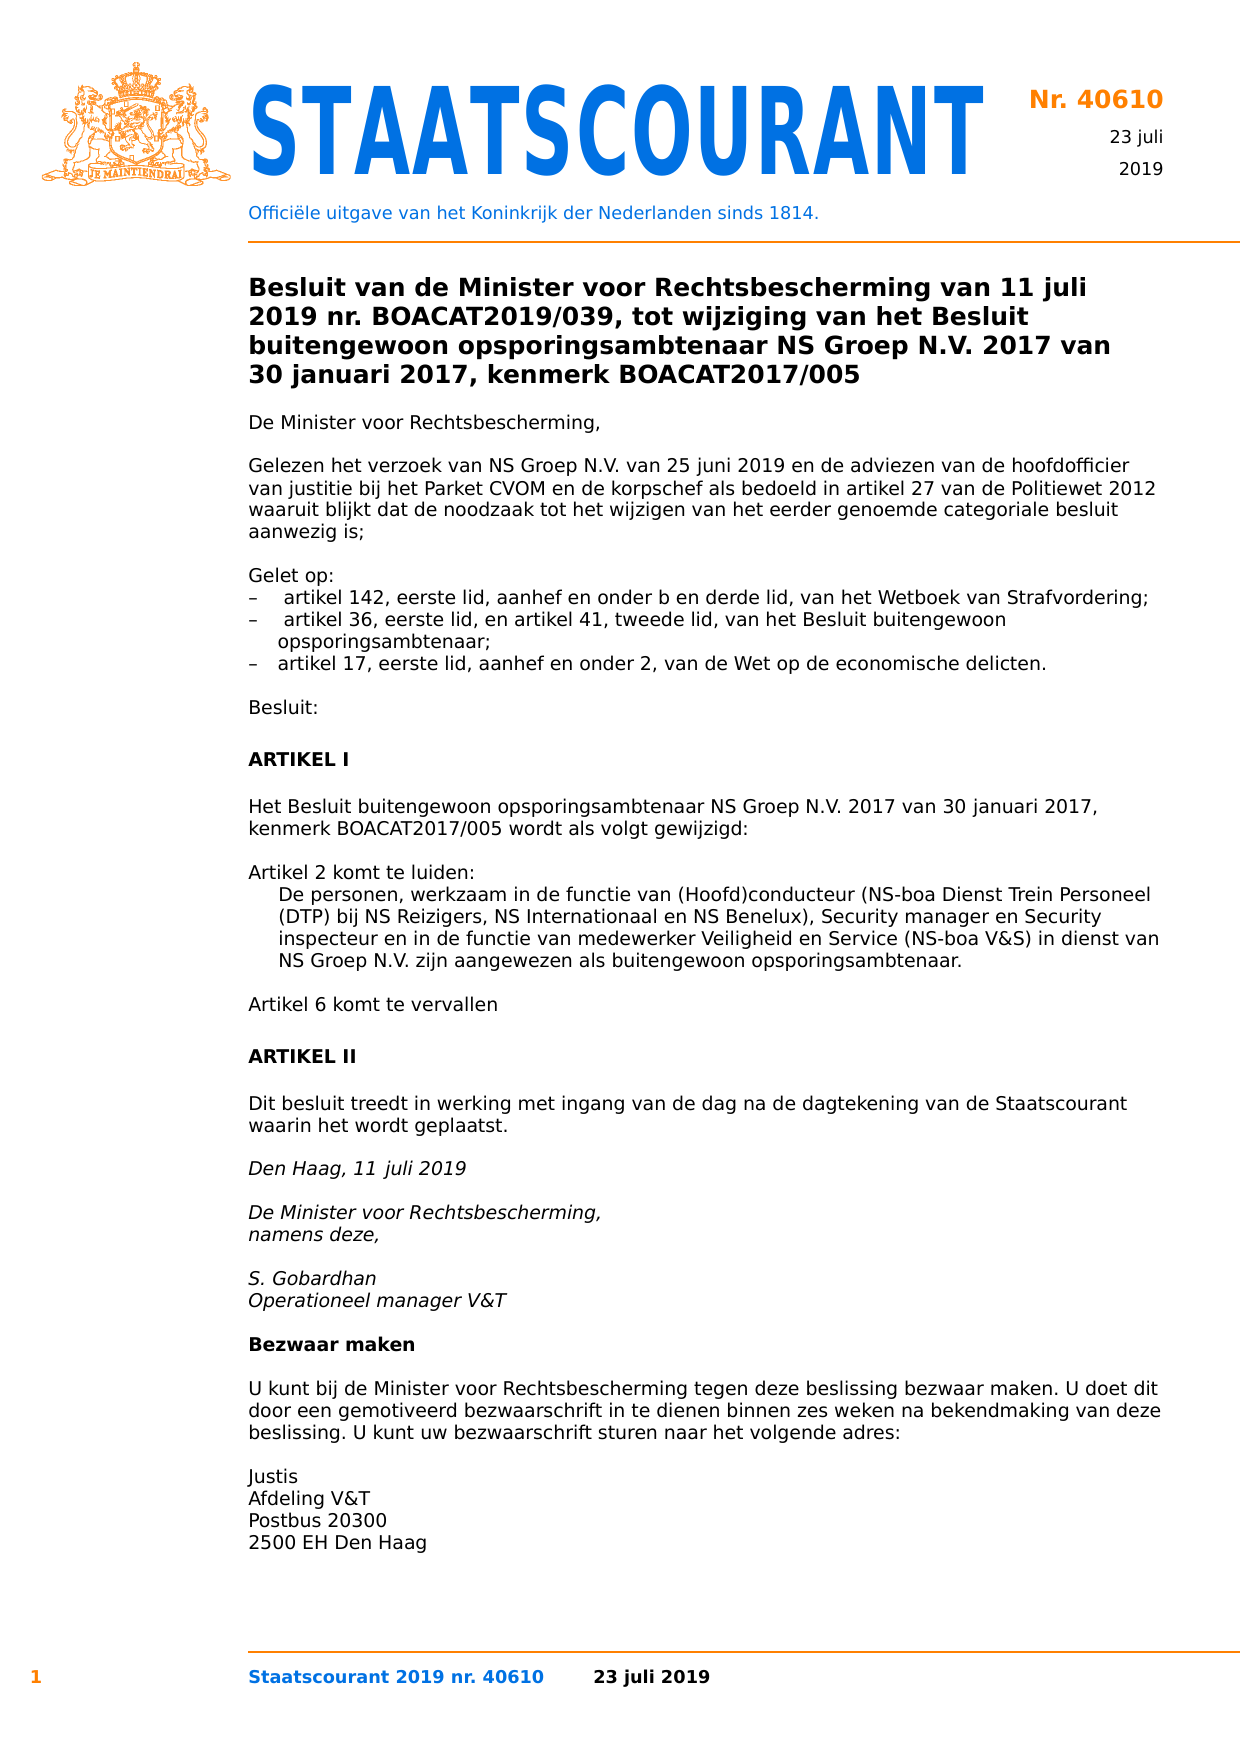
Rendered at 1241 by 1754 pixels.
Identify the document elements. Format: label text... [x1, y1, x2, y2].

table_header Nr. 40610 [998, 62, 1240, 121]
picture [41, 62, 231, 186]
text Postbus 20300 [248, 1509, 1163, 1532]
text Gelet op: [248, 565, 1163, 587]
text Afdeling V&T [248, 1488, 1163, 1509]
text Gelezen het verzoek van NS Groep N.V. van 25 juni 2019 en de adviezen van de hoofdofficier van justitie bij het Parket CVOM en de korpschef als bedoeld in artikel 27 van de Politiewet 2012 waaruit blijkt dat de noodzaak tot het wijzigen van het eerder genoemde categoriale besluit aanwezig is; [248, 455, 1163, 543]
subtitle ARTIKEL I [248, 749, 1163, 771]
text – artikel 36, eerste lid, en artikel 41, tweede lid, van het Besluit buitengewoon opsporingsambtenaar; [248, 609, 1163, 653]
text Artikel 2 komt te luiden: [248, 862, 1163, 884]
subtitle ARTIKEL II [248, 1046, 1163, 1067]
text De personen, werkzaam in de functie van (Hoofd)conducteur (NS-boa Dienst Trein Personeel (DTP) bij NS Reizigers, NS Internationaal en NS Benelux), Security manager en Security inspecteur en in de functie van medewerker Veiligheid en Service (NS-boa V&S) in dienst van NS Groep N.V. zijn aangewezen als buitengewoon opsporingsambtenaar. [278, 884, 1163, 972]
text – artikel 17, eerste lid, aanhef en onder 2, van de Wet op de economische delicten. [248, 653, 1163, 675]
text 2500 EH Den Haag [248, 1532, 1163, 1553]
table_cell 2019 [998, 153, 1240, 203]
text Justis [248, 1466, 1163, 1488]
text Besluit: [248, 697, 1163, 719]
table_cell 23 juli [998, 121, 1240, 153]
table_cell Officiële uitgave van het Koninkrijk der Nederlanden sinds 1814. [248, 203, 1240, 241]
text Artikel 6 komt te vervallen [248, 993, 1163, 1016]
text Bezwaar maken [248, 1334, 1163, 1356]
text – artikel 142, eerste lid, aanhef en onder b en derde lid, van het Wetboek van Strafvordering; [248, 587, 1163, 609]
table_header STAATSCOURANT [248, 62, 998, 203]
text De Minister voor Rechtsbescherming, namens deze, S. Gobardhan Operationeel manager V&T [248, 1202, 1163, 1312]
text Dit besluit treedt in werking met ingang van de dag na de dagtekening van de Staatscourant waarin het wordt geplaatst. [248, 1092, 1163, 1136]
text Het Besluit buitengewoon opsporingsambtenaar NS Groep N.V. 2017 van 30 januari 2017, kenmerk BOACAT2017/005 wordt als volgt gewijzigd: [248, 796, 1163, 840]
subtitle Besluit van de Minister voor Rechtsbescherming van 11 juli 2019 nr. BOACAT2019/039, tot wijziging van het Besluit buitengewoon opsporingsambtenaar NS Groep N.V. 2017 van 30 januari 2017, kenmerk BOACAT2017/005 [248, 273, 1163, 390]
text Den Haag, 11 juli 2019 [248, 1158, 1163, 1180]
table_header [25, 62, 248, 241]
text U kunt bij de Minister voor Rechtsbescherming tegen deze beslissing bezwaar maken. U doet dit door een gemotiveerd bezwaarschrift in te dienen binnen zes weken na bekendmaking van deze beslissing. U kunt uw bezwaarschrift sturen naar het volgende adres: [248, 1378, 1163, 1444]
text De Minister voor Rechtsbescherming, [248, 412, 1163, 433]
